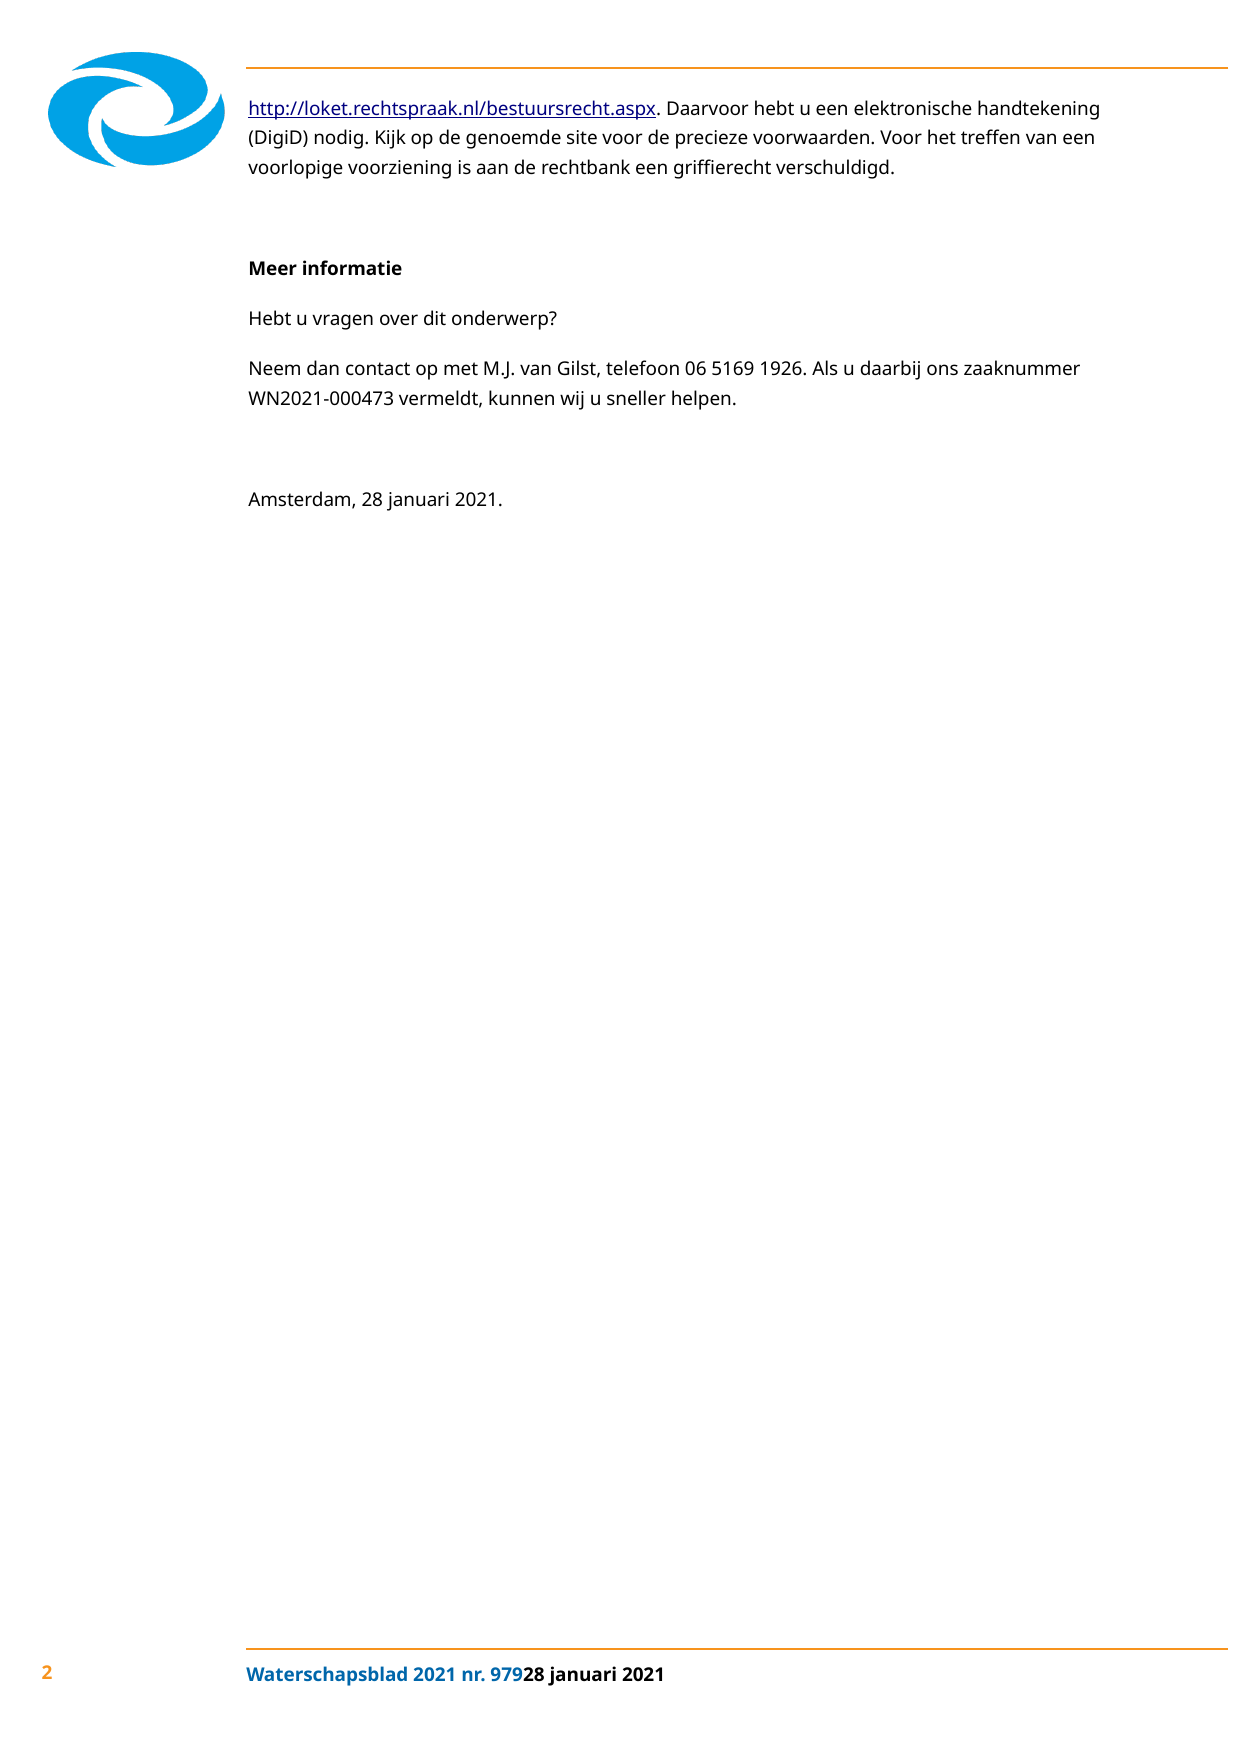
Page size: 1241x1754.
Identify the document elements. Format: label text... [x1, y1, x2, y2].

text Neem dan contact op met M.J. van Gilst, telefoon 06 5169 1926. Als u daarbij ons zaaknummer WN2021-000473 vermeldt, kunnen wij u sneller helpen. [248, 356, 1152, 411]
text Amsterdam, 28 januari 2021. [248, 486, 1152, 512]
text http://loket.rechtspraak.nl/bestuursrecht.aspx. Daarvoor hebt u een elektronische handtekening (DigiD) nodig. Kijk op de genoemde site voor de precieze voorwaarden. Voor het treffen van een voorlopige voorziening is aan de rechtbank een griffierecht verschuldigd. [248, 95, 1152, 180]
text Meer informatie [248, 255, 1152, 281]
picture [41, 47, 231, 172]
text Hebt u vragen over dit onderwerp? [248, 305, 1152, 331]
